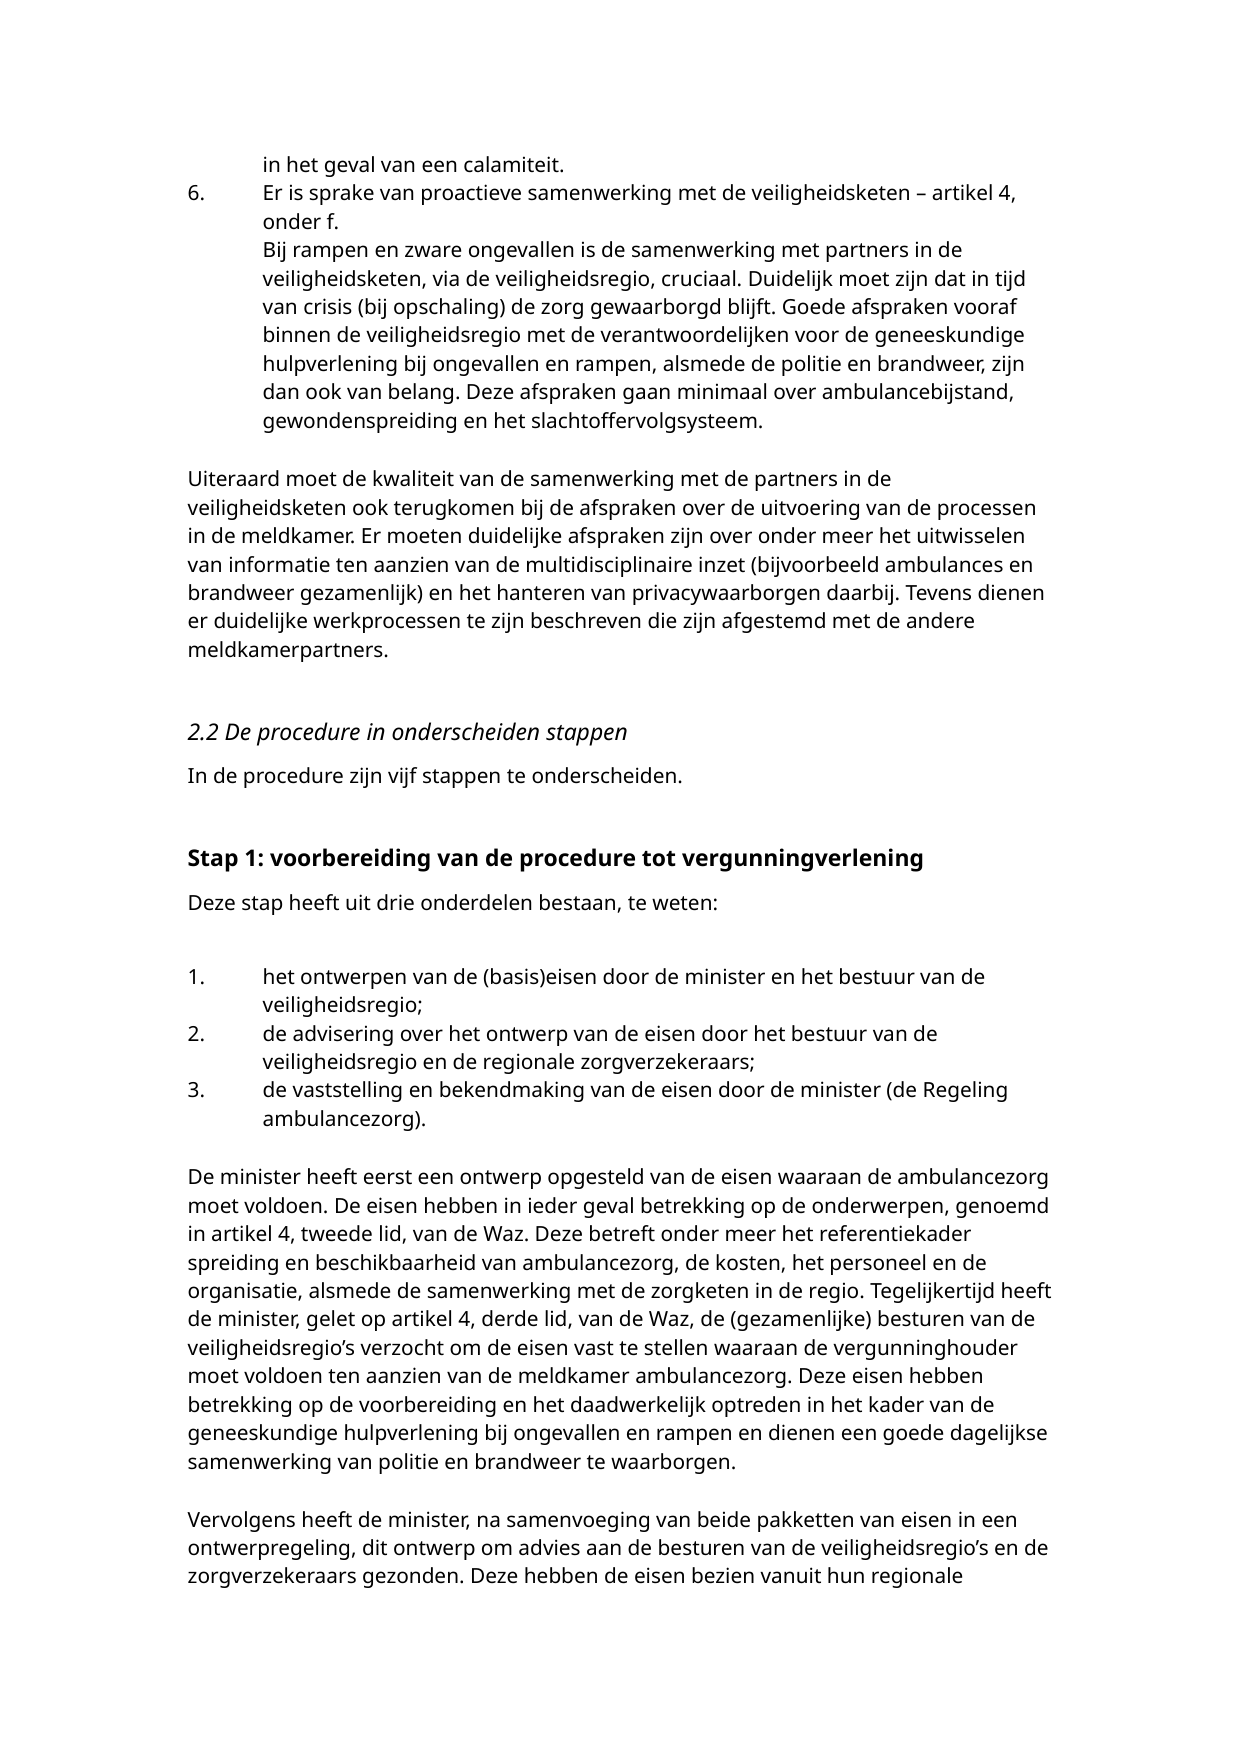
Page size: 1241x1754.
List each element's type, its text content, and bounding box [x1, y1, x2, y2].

subtitle Stap 1: voorbereiding van de procedure tot vergunningverlening [187, 842, 1053, 873]
list Er is sprake van proactieve samenwerking met de veiligheidsketen – artikel 4, onder f. [187, 178, 1053, 235]
text Uiteraard moet de kwaliteit van de samenwerking met de partners in de veiligheidsketen ook terugkomen bij de afspraken over de uitvoering van de processen in de meldkamer. Er moeten duidelijke afspraken zijn over onder meer het uitwisselen van informatie ten aanzien van de multidisciplinaire inzet (bijvoorbeeld ambulances en brandweer gezamenlijk) en het hanteren van privacywaarborgen daarbij. Tevens dienen er duidelijke werkprocessen te zijn beschreven die zijn afgestemd met de andere meldkamerpartners. [187, 464, 1053, 663]
list in het geval van een calamiteit. [187, 150, 1053, 178]
list het ontwerpen van de (basis)eisen door de minister en het bestuur van de veiligheidsregio; [187, 962, 1053, 1019]
text Vervolgens heeft de minister, na samenvoeging van beide pakketten van eisen in een ontwerpregeling, dit ontwerp om advies aan de besturen van de veiligheidsregio’s en de zorgverzekeraars gezonden. Deze hebben de eisen bezien vanuit hun regionale [187, 1505, 1053, 1590]
list Bij rampen en zware ongevallen is de samenwerking met partners in de veiligheidsketen, via de veiligheidsregio, cruciaal. Duidelijk moet zijn dat in tijd van crisis (bij opschaling) de zorg gewaarborgd blijft. Goede afspraken vooraf binnen de veiligheidsregio met de verantwoordelijken voor de geneeskundige hulpverlening bij ongevallen en rampen, alsmede de politie en brandweer, zijn dan ook van belang. Deze afspraken gaan minimaal over ambulancebijstand, gewondenspreiding en het slachtoffervolgsysteem. [187, 235, 1053, 434]
text Deze stap heeft uit drie onderdelen bestaan, te weten: [187, 888, 1053, 917]
list de vaststelling en bekendmaking van de eisen door de minister (de Regeling ambulancezorg). [187, 1076, 1053, 1132]
text In de procedure zijn vijf stappen te onderscheiden. [187, 762, 1053, 790]
text De minister heeft eerst een ontwerp opgesteld van de eisen waaraan de ambulancezorg moet voldoen. De eisen hebben in ieder geval betrekking op de onderwerpen, genoemd in artikel 4, tweede lid, van de Waz. Deze betreft onder meer het referentiekader spreiding en beschikbaarheid van ambulancezorg, de kosten, het personeel en de organisatie, alsmede de samenwerking met de zorgketen in de regio. Tegelijkertijd heeft de minister, gelet op artikel 4, derde lid, van de Waz, de (gezamenlijke) besturen van de veiligheidsregio’s verzocht om de eisen vast te stellen waaraan de vergunninghouder moet voldoen ten aanzien van de meldkamer ambulancezorg. Deze eisen hebben betrekking op de voorbereiding en het daadwerkelijk optreden in het kader van de geneeskundige hulpverlening bij ongevallen en rampen en dienen een goede dagelijkse samenwerking van politie en brandweer te waarborgen. [187, 1162, 1053, 1475]
list de advisering over het ontwerp van de eisen door het bestuur van de veiligheidsregio en de regionale zorgverzekeraars; [187, 1019, 1053, 1076]
subtitle 2.2 De procedure in onderscheiden stappen [187, 715, 1053, 747]
